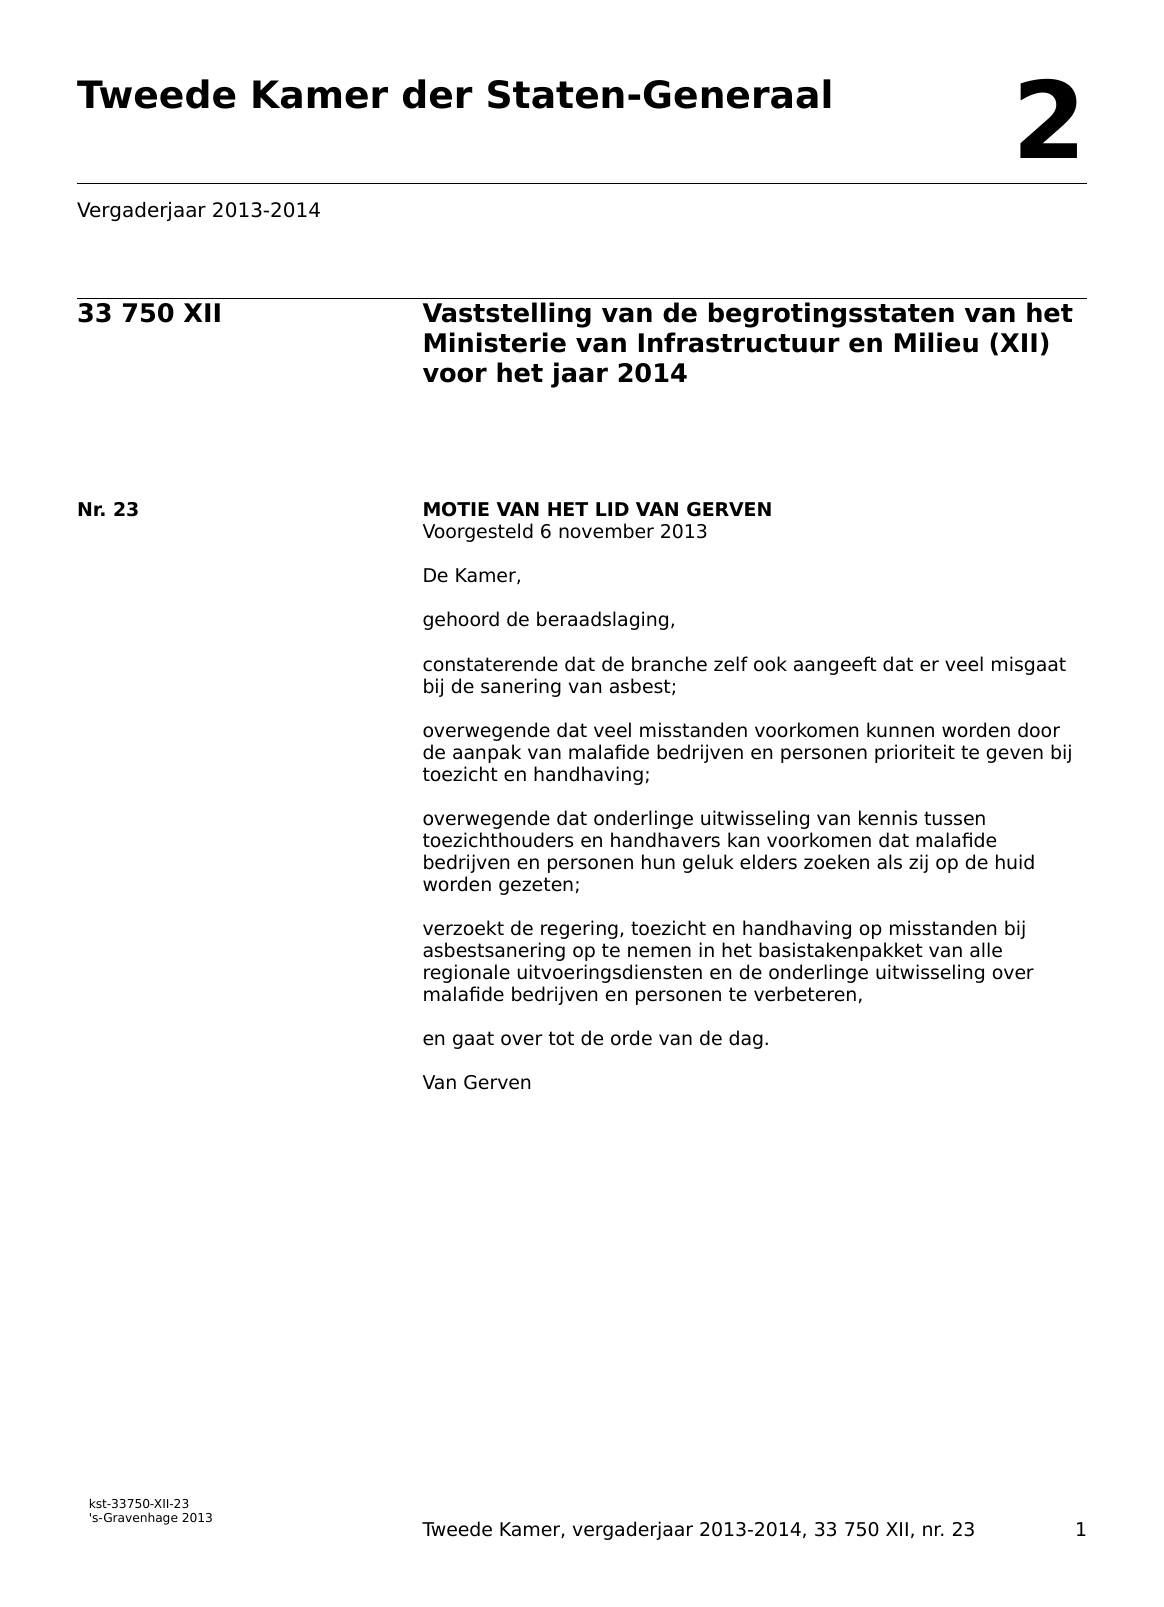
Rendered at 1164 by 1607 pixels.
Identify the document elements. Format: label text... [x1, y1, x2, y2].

text Voorgesteld 6 november 2013 [422, 521, 1087, 543]
text gehoord de beraadslaging, [422, 609, 1087, 631]
text verzoekt de regering, toezicht en handhaving op misstanden bij asbestsanering op te nemen in het basistakenpakket van alle regionale uitvoeringsdiensten en de onderlinge uitwisseling over malafide bedrijven en personen te verbeteren, [422, 918, 1087, 1006]
table_header 2 [886, 59, 1087, 183]
text De Kamer, [422, 565, 1087, 587]
text overwegende dat onderlinge uitwisseling van kennis tussen toezichthouders en handhavers kan voorkomen dat malafide bedrijven en personen hun geluk elders zoeken als zij op de huid worden gezeten; [422, 808, 1087, 896]
subtitle 33 750 XII Vaststelling van de begrotingsstaten van het Ministerie van Infrastructuur en Milieu (XII) voor het jaar 2014 [77, 299, 1087, 388]
table_header Tweede Kamer der Staten-Generaal [77, 59, 886, 183]
text constaterende dat de branche zelf ook aangeeft dat er veel misgaat bij de sanering van asbest; [422, 653, 1087, 697]
text overwegende dat veel misstanden voorkomen kunnen worden door de aanpak van malafide bedrijven en personen prioriteit te geven bij toezicht en handhaving; [422, 720, 1087, 786]
text Van Gerven [422, 1072, 1087, 1094]
text en gaat over tot de orde van de dag. [422, 1028, 1087, 1050]
subtitle Nr. 23 MOTIE VAN HET LID VAN GERVEN [77, 499, 1087, 521]
table_cell Vergaderjaar 2013-2014 [77, 184, 1087, 298]
text kst-33750-XII-23 [88, 1497, 323, 1511]
text 's-Gravenhage 2013 [88, 1511, 323, 1525]
